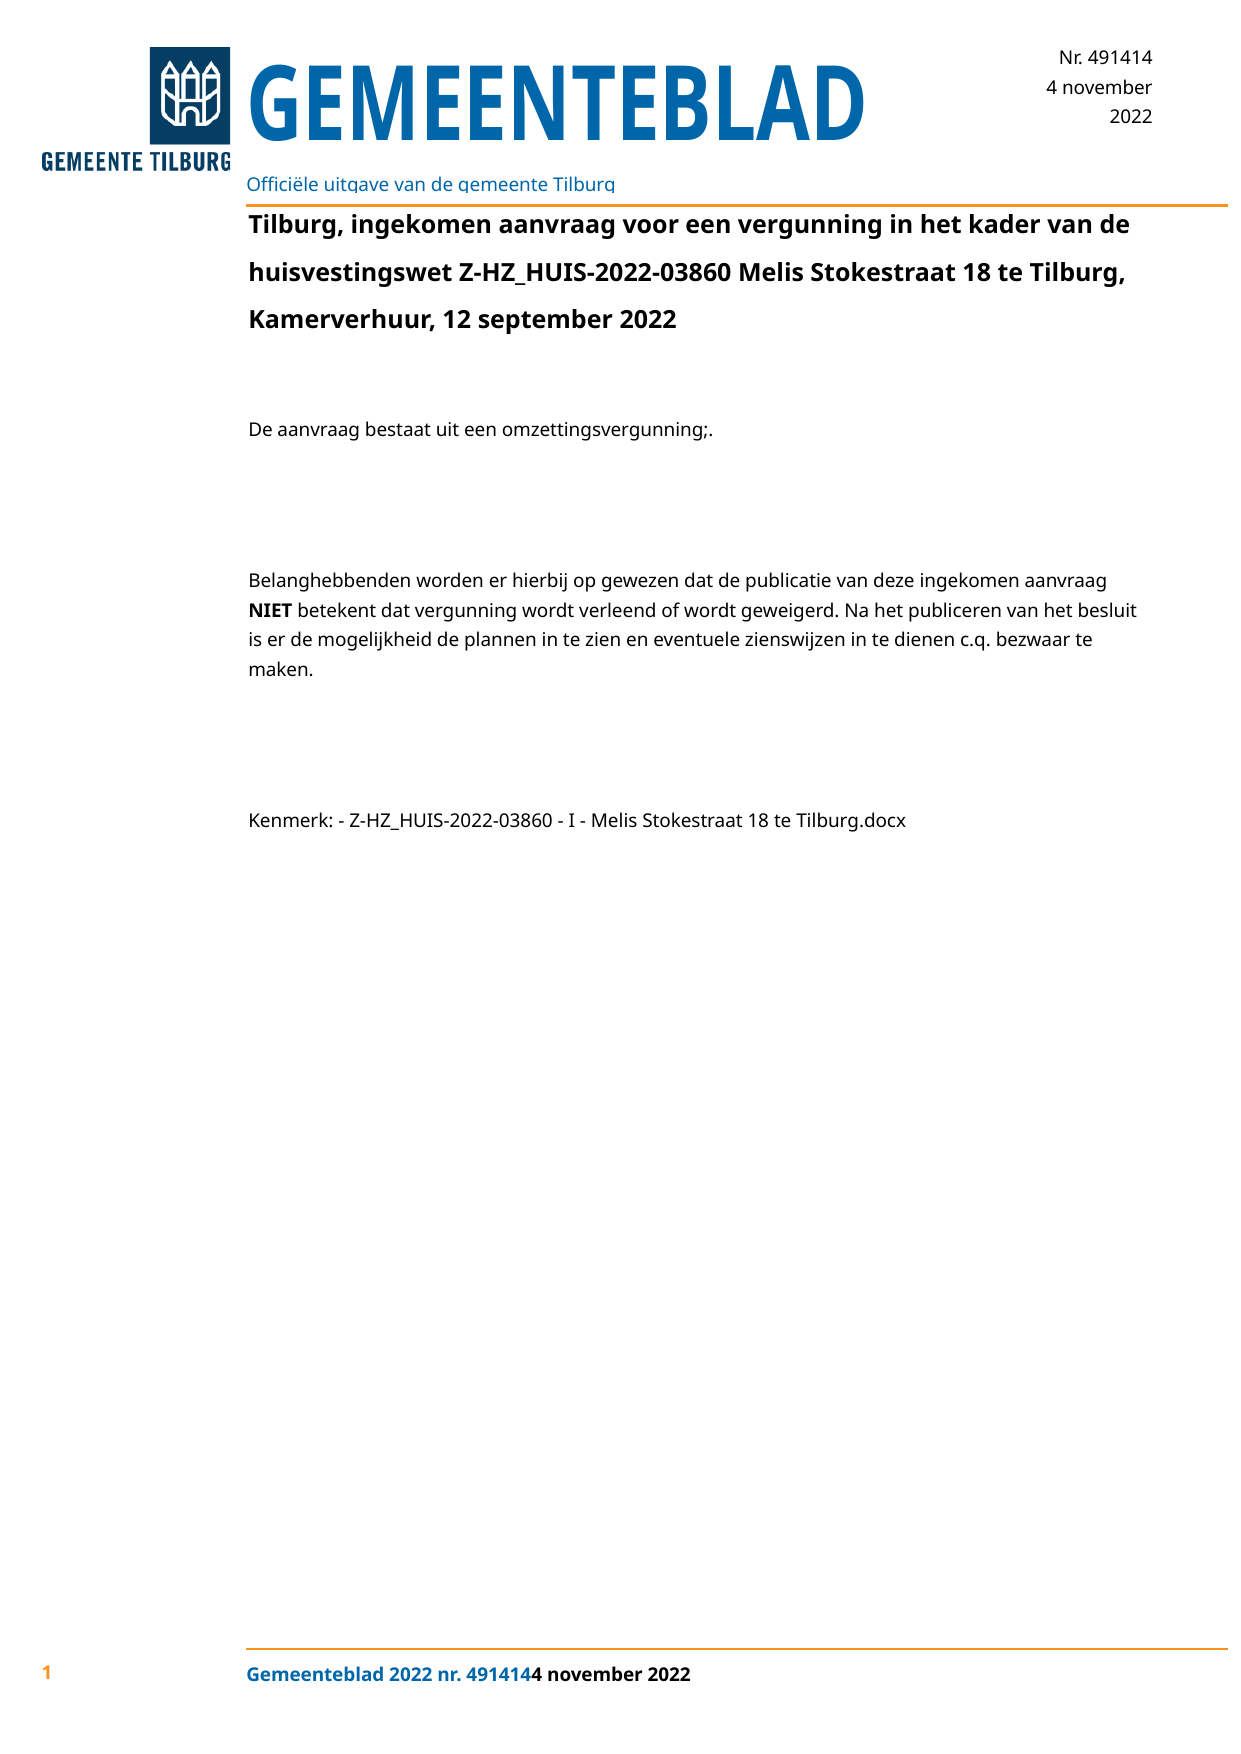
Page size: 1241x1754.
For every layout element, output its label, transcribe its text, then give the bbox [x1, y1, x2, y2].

text Tilburg, ingekomen aanvraag voor een vergunning in het kader van de huisvestingswet Z-HZ_HUIS-2022-03860 Melis Stokestraat 18 te Tilburg, Kamerverhuur, 12 september 2022 [248, 207, 1152, 336]
picture [41, 47, 231, 172]
text Kenmerk: - Z-HZ_HUIS-2022-03860 - I - Melis Stokestraat 18 te Tilburg.docx [248, 807, 1152, 833]
text De aanvraag bestaat uit een omzettingsvergunning;. [248, 416, 1152, 442]
text Belanghebbenden worden er hierbij op gewezen dat de publicatie van deze ingekomen aanvraag NIET betekent dat vergunning wordt verleend of wordt geweigerd. Na het publiceren van het besluit is er de mogelijkheid de plannen in te zien en eventuele zienswijzen in te dienen c.q. bezwaar te maken. [248, 567, 1152, 682]
